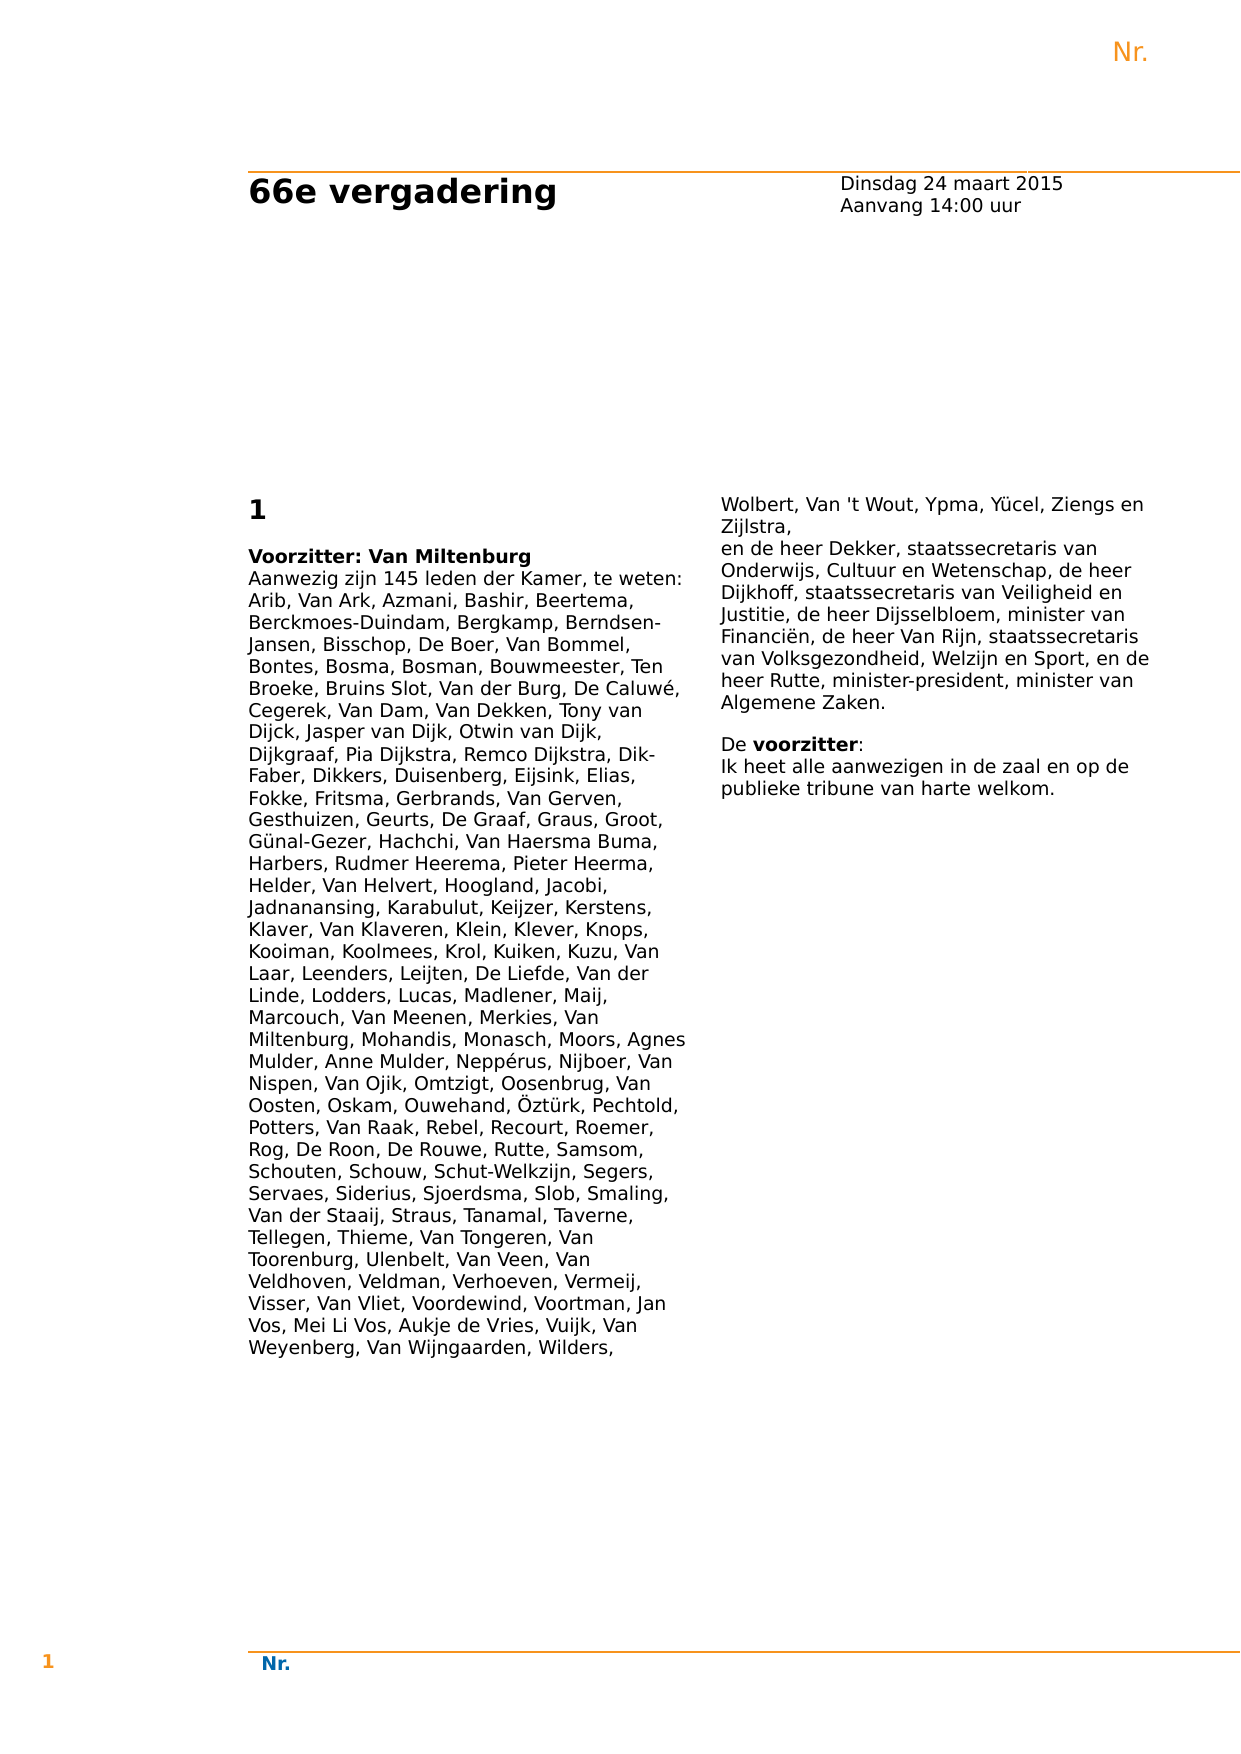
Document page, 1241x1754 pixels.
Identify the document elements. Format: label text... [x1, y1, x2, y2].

table_header 66e vergadering [248, 173, 840, 217]
text De voorzitter: [721, 734, 1163, 756]
table_cell Aanvang 14:00 uur [840, 195, 1163, 217]
text Wolbert, Van 't Wout, Ypma, Yücel, Ziengs en Zijlstra, [721, 494, 1163, 538]
text en de heer Dekker, staatssecretaris van Onderwijs, Cultuur en Wetenschap, de heer Dijkhoff, staatssecretaris van Veiligheid en Justitie, de heer Dijsselbloem, minister van Financiën, de heer Van Rijn, staatssecretaris van Volksgezondheid, Welzijn en Sport, en de heer Rutte, minister-president, minister van Algemene Zaken. [721, 538, 1163, 714]
text Voorzitter: Van Miltenburg [248, 546, 691, 568]
text Aanwezig zijn 145 leden der Kamer, te weten: [248, 568, 691, 589]
text Arib, Van Ark, Azmani, Bashir, Beertema, Berckmoes-Duindam, Bergkamp, Berndsen-Jansen, Bisschop, De Boer, Van Bommel, Bontes, Bosma, Bosman, Bouwmeester, Ten Broeke, Bruins Slot, Van der Burg, De Caluwé, Cegerek, Van Dam, Van Dekken, Tony van Dijck, Jasper van Dijk, Otwin van Dijk, Dijkgraaf, Pia Dijkstra, Remco Dijkstra, Dik-Faber, Dikkers, Duisenberg, Eijsink, Elias, Fokke, Fritsma, Gerbrands, Van Gerven, Gesthuizen, Geurts, De Graaf, Graus, Groot, Günal-Gezer, Hachchi, Van Haersma Buma, Harbers, Rudmer Heerema, Pieter Heerma, Helder, Van Helvert, Hoogland, Jacobi, Jadnanansing, Karabulut, Keijzer, Kerstens, Klaver, Van Klaveren, Klein, Klever, Knops, Kooiman, Koolmees, Krol, Kuiken, Kuzu, Van Laar, Leenders, Leijten, De Liefde, Van der Linde, Lodders, Lucas, Madlener, Maij, Marcouch, Van Meenen, Merkies, Van Miltenburg, Mohandis, Monasch, Moors, Agnes Mulder, Anne Mulder, Neppérus, Nijboer, Van Nispen, Van Ojik, Omtzigt, Oosenbrug, Van Oosten, Oskam, Ouwehand, Öztürk, Pechtold, Potters, Van Raak, Rebel, Recourt, Roemer, Rog, De Roon, De Rouwe, Rutte, Samsom, Schouten, Schouw, Schut-Welkzijn, Segers, Servaes, Siderius, Sjoerdsma, Slob, Smaling, Van der Staaij, Straus, Tanamal, Taverne, Tellegen, Thieme, Van Tongeren, Van Toorenburg, Ulenbelt, Van Veen, Van Veldhoven, Veldman, Verhoeven, Vermeij, Visser, Van Vliet, Voordewind, Voortman, Jan Vos, Mei Li Vos, Aukje de Vries, Vuijk, Van Weyenberg, Van Wijngaarden, Wilders, [248, 589, 691, 1359]
table_header Dinsdag 24 maart 2015 [840, 173, 1163, 195]
text Ik heet alle aanwezigen in de zaal en op de publieke tribune van harte welkom. [721, 756, 1163, 800]
title 1 [248, 494, 691, 526]
